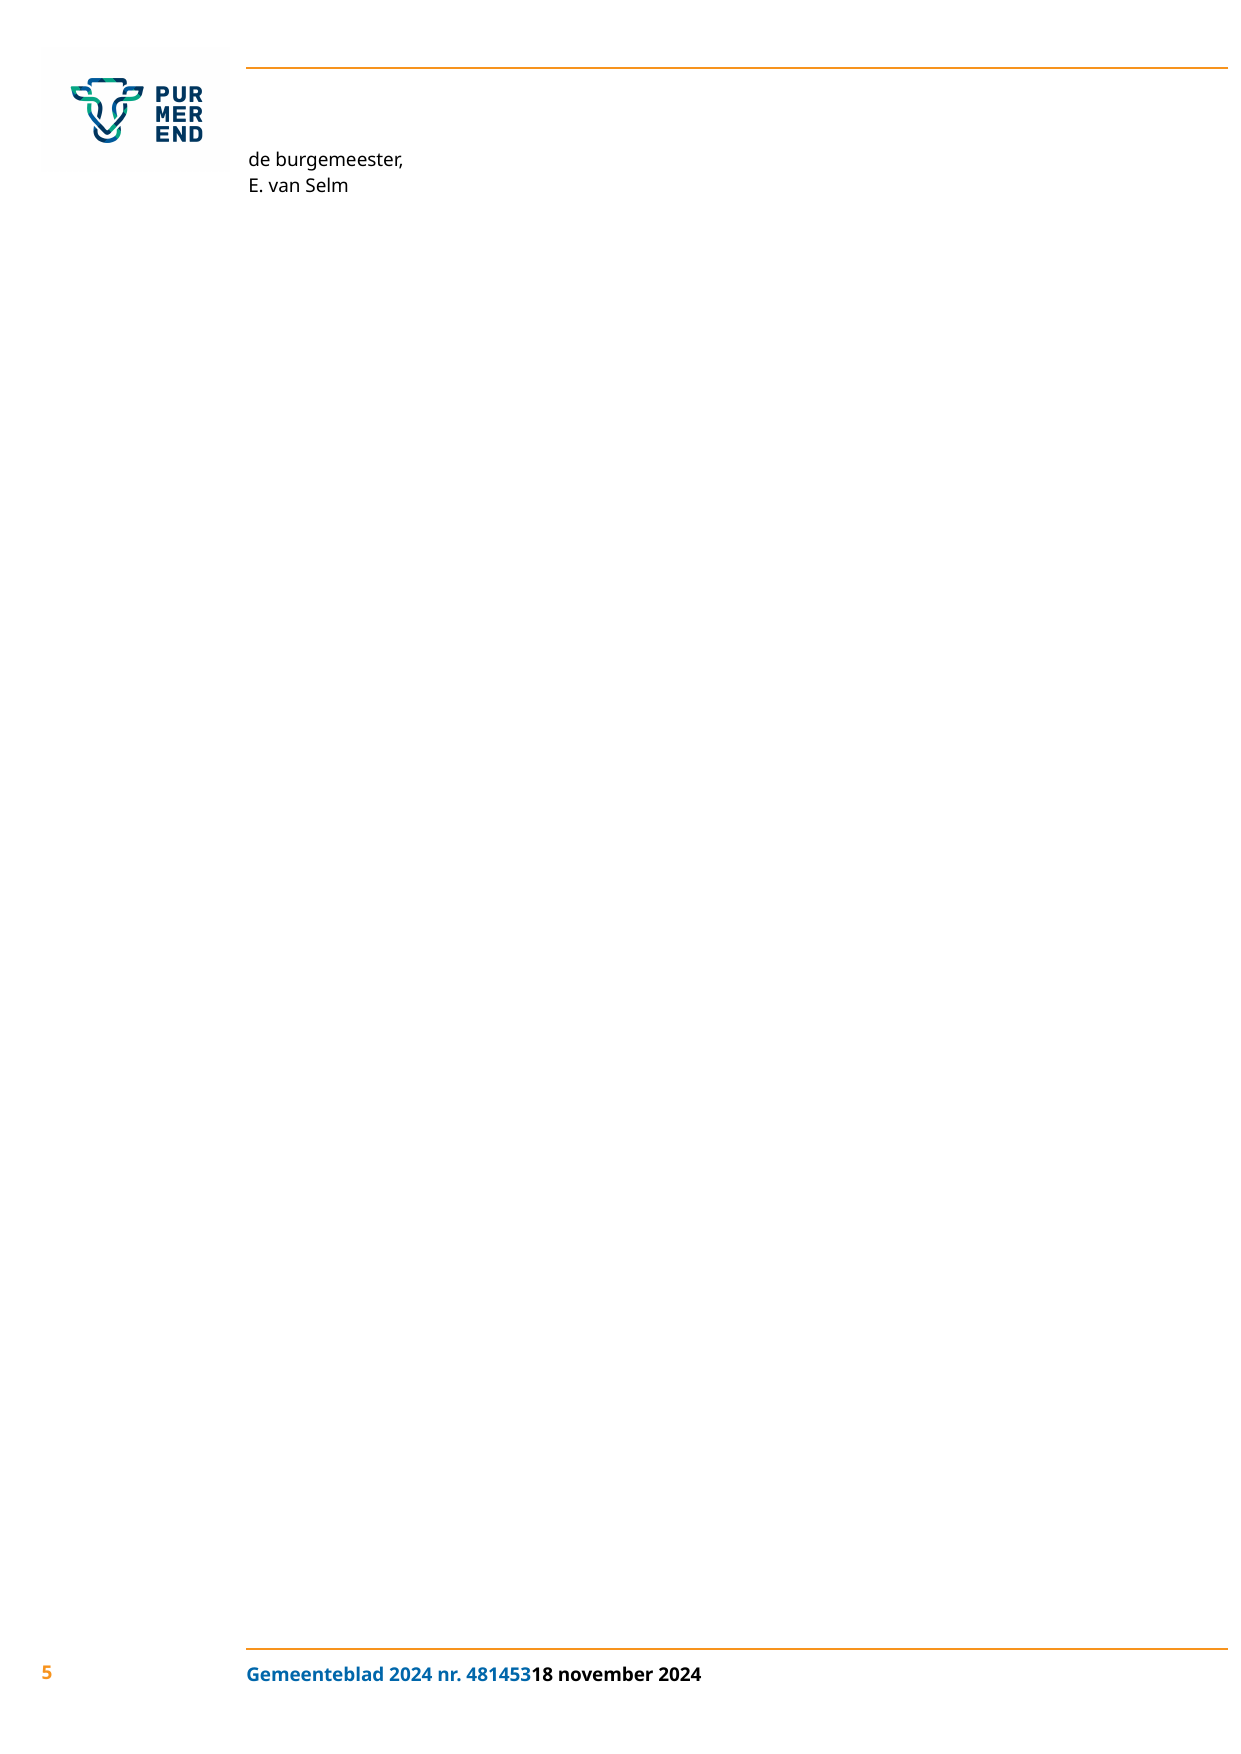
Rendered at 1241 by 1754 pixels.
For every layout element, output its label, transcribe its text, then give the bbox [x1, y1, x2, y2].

text de burgemeester, [248, 146, 1152, 172]
text E. van Selm [248, 172, 1152, 198]
picture [41, 47, 231, 172]
